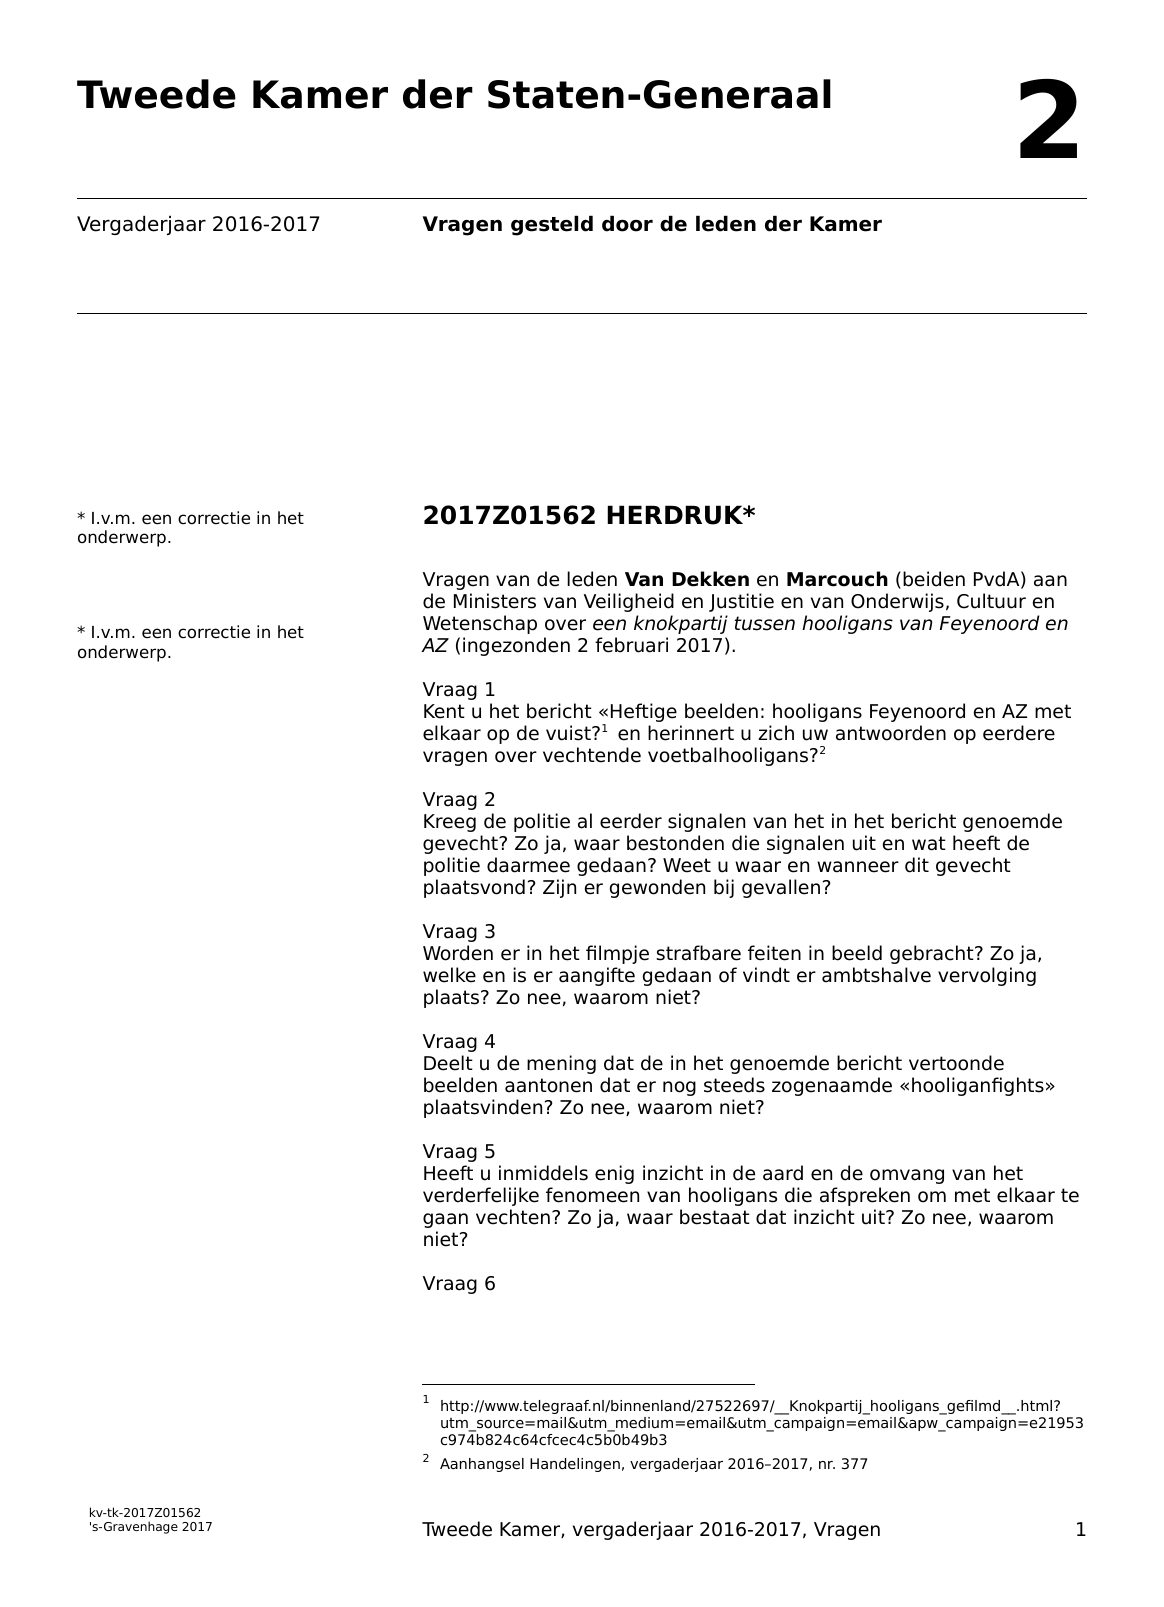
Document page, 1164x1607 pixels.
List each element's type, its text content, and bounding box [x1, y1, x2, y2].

table_header 2 [886, 59, 1087, 198]
table_cell Vergaderjaar 2016-2017 [77, 199, 422, 313]
text Vragen van de leden Van Dekken en Marcouch (beiden PvdA) aan de Ministers van Veiligheid en Justitie en van Onderwijs, Cultuur en Wetenschap over een knokpartij tussen hooligans van Feyenoord en AZ (ingezonden 2 februari 2017). [422, 569, 1087, 657]
text Aanhangsel Handelingen, vergaderjaar 2016–2017, nr. 377 [422, 1452, 1087, 1474]
text Vraag 5 [422, 1141, 1087, 1163]
text Vraag 4 [422, 1031, 1087, 1053]
text Worden er in het filmpje strafbare feiten in beeld gebracht? Zo ja, welke en is er aangifte gedaan of vindt er ambtshalve vervolging plaats? Zo nee, waarom niet? [422, 943, 1087, 1009]
text Deelt u de mening dat de in het genoemde bericht vertoonde beelden aantonen dat er nog steeds zogenaamde «hooliganfights» plaatsvinden? Zo nee, waarom niet? [422, 1053, 1087, 1119]
text kv-tk-2017Z01562 [88, 1506, 323, 1520]
text Kent u het bericht «Heftige beelden: hooligans Feyenoord en AZ met elkaar op de vuist? en herinnert u zich uw antwoorden op eerdere vragen over vechtende voetbalhooligans? [422, 701, 1087, 767]
text 's-Gravenhage 2017 [88, 1520, 323, 1534]
text Vraag 3 [422, 921, 1087, 943]
text Vraag 6 [422, 1273, 1087, 1295]
text Heeft u inmiddels enig inzicht in de aard en de omvang van het verderfelijke fenomeen van hooligans die afspreken om met elkaar te gaan vechten? Zo ja, waar bestaat dat inzicht uit? Zo nee, waarom niet? [422, 1163, 1087, 1251]
text Vraag 2 [422, 789, 1087, 811]
text Kreeg de politie al eerder signalen van het in het bericht genoemde gevecht? Zo ja, waar bestonden die signalen uit en wat heeft de politie daarmee gedaan? Weet u waar en wanneer dit gevecht plaatsvond? Zijn er gewonden bij gevallen? [422, 811, 1087, 899]
text 2017Z01562 HERDRUK* [422, 501, 1087, 531]
text http://www.telegraaf.nl/binnenland/27522697/__Knokpartij_hooligans_gefilmd__.html?utm_source=mail&utm_medium=email&utm_campaign=email&apw_campaign=e21953c974b824c64cfcec4c5b0b49b3 [422, 1393, 1087, 1449]
text * I.v.m. een correctie in het onderwerp. [77, 623, 396, 662]
text Vraag 1 [422, 679, 1087, 701]
table_cell Vragen gesteld door de leden der Kamer [422, 199, 1087, 313]
table_header Tweede Kamer der Staten-Generaal [77, 59, 886, 198]
text * I.v.m. een correctie in het onderwerp. [77, 509, 396, 548]
